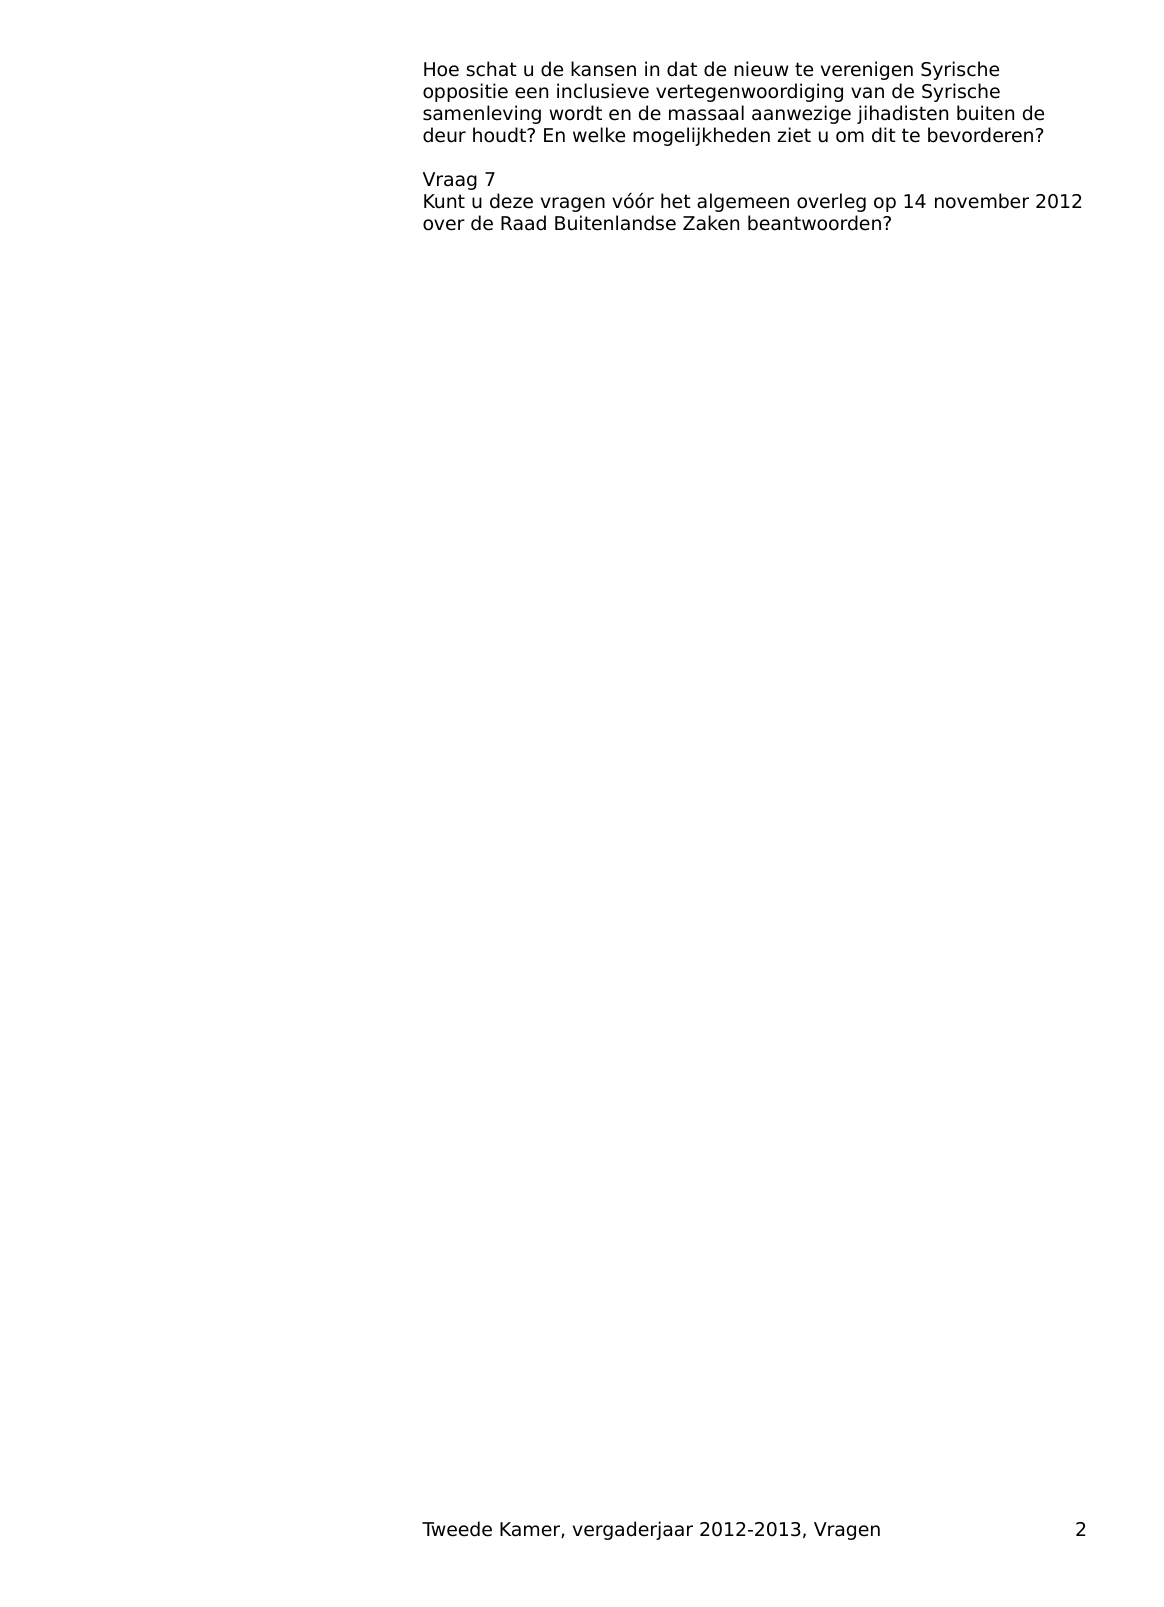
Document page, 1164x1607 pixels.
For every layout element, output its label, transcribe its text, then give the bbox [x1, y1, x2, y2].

text Hoe schat u de kansen in dat de nieuw te verenigen Syrische oppositie een inclusieve vertegenwoordiging van de Syrische samenleving wordt en de massaal aanwezige jihadisten buiten de deur houdt? En welke mogelijkheden ziet u om dit te bevorderen? [422, 59, 1087, 147]
text Kunt u deze vragen vóór het algemeen overleg op 14 november 2012 over de Raad Buitenlandse Zaken beantwoorden? [422, 191, 1087, 235]
text Vraag 7 [422, 169, 1087, 191]
